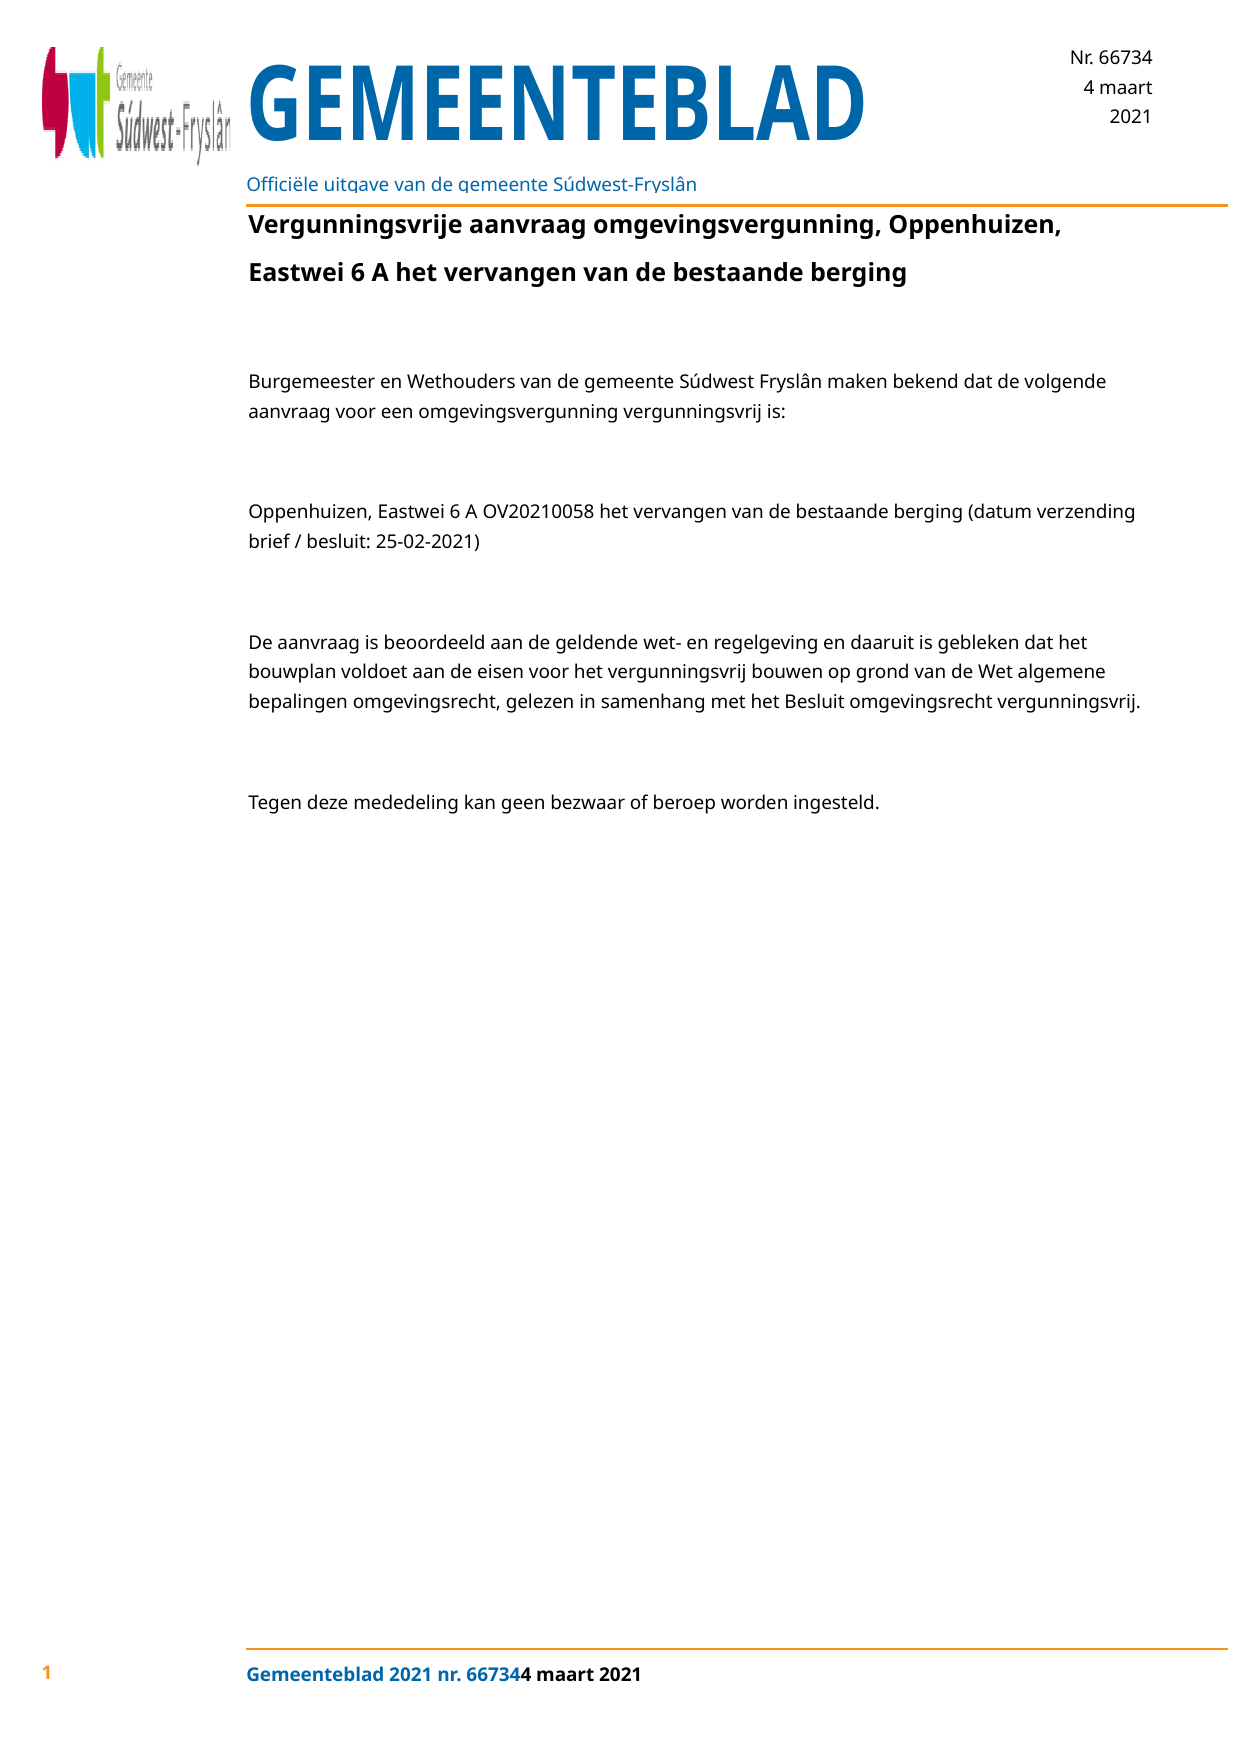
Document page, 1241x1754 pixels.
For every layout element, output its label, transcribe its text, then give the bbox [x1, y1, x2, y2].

picture [41, 47, 231, 172]
text Tegen deze mededeling kan geen bezwaar of beroep worden ingesteld. [248, 789, 1152, 815]
text Vergunningsvrije aanvraag omgevingsvergunning, Oppenhuizen, Eastwei 6 A het vervangen van de bestaande berging [248, 207, 1152, 288]
text De aanvraag is beoordeeld aan de geldende wet- en regelgeving en daaruit is gebleken dat het bouwplan voldoet aan de eisen voor het vergunningsvrij bouwen op grond van de Wet algemene bepalingen omgevingsrecht, gelezen in samenhang met het Besluit omgevingsrecht vergunningsvrij. [248, 629, 1152, 714]
text Burgemeester en Wethouders van de gemeente Súdwest Fryslân maken bekend dat de volgende aanvraag voor een omgevingsvergunning vergunningsvrij is: [248, 368, 1152, 424]
text Oppenhuizen, Eastwei 6 A OV20210058 het vervangen van de bestaande berging (datum verzending brief / besluit: 25-02-2021) [248, 499, 1152, 554]
